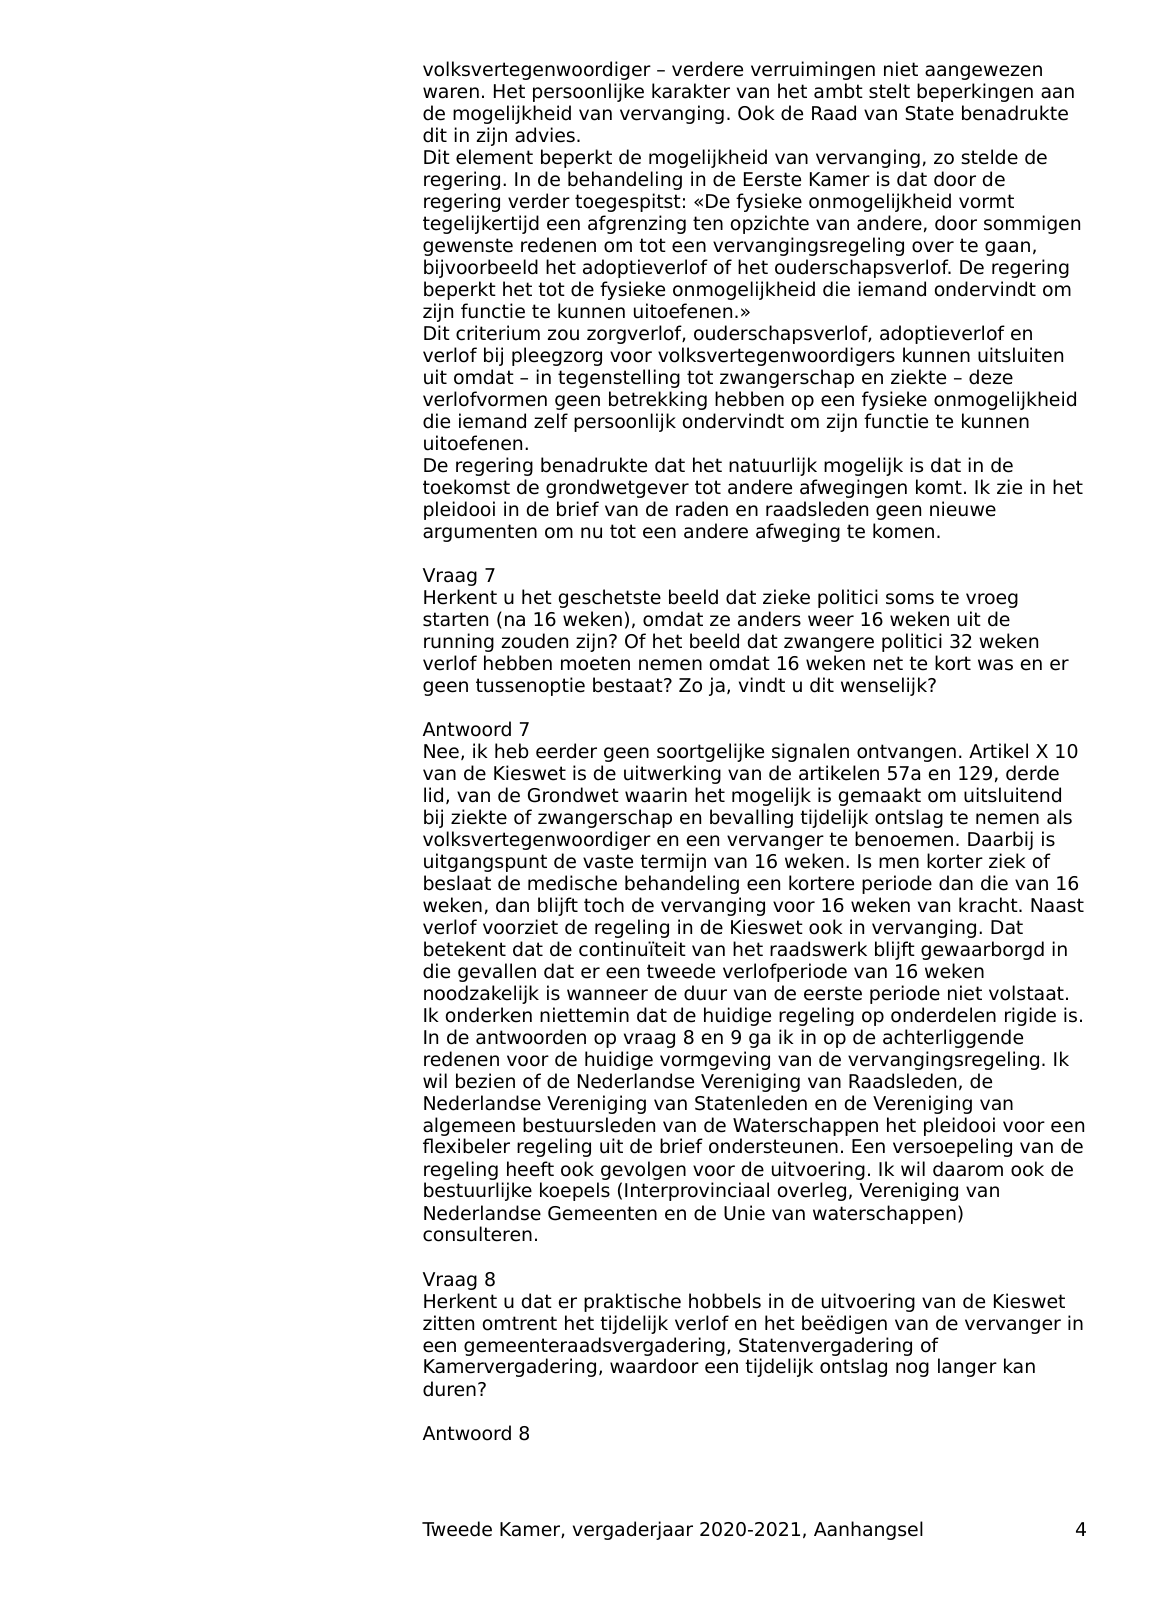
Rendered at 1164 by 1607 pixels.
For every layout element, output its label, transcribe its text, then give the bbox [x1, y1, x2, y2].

text Dit element beperkt de mogelijkheid van vervanging, zo stelde de regering. In de behandeling in de Eerste Kamer is dat door de regering verder toegespitst: «De fysieke onmogelijkheid vormt tegelijkertijd een afgrenzing ten opzichte van andere, door sommigen gewenste redenen om tot een vervangingsregeling over te gaan, bijvoorbeeld het adoptieverlof of het ouderschapsverlof. De regering beperkt het tot de fysieke onmogelijkheid die iemand ondervindt om zijn functie te kunnen uitoefenen.» [422, 147, 1087, 323]
text Herkent u dat er praktische hobbels in de uitvoering van de Kieswet zitten omtrent het tijdelijk verlof en het beëdigen van de vervanger in een gemeenteraadsvergadering, Statenvergadering of Kamervergadering, waardoor een tijdelijk ontslag nog langer kan duren? [422, 1291, 1087, 1400]
text Nee, ik heb eerder geen soortgelijke signalen ontvangen. Artikel X 10 van de Kieswet is de uitwerking van de artikelen 57a en 129, derde lid, van de Grondwet waarin het mogelijk is gemaakt om uitsluitend bij ziekte of zwangerschap en bevalling tijdelijk ontslag te nemen als volksvertegenwoordiger en een vervanger te benoemen. Daarbij is uitgangspunt de vaste termijn van 16 weken. Is men korter ziek of beslaat de medische behandeling een kortere periode dan die van 16 weken, dan blijft toch de vervanging voor 16 weken van kracht. Naast verlof voorziet de regeling in de Kieswet ook in vervanging. Dat betekent dat de continuïteit van het raadswerk blijft gewaarborgd in die gevallen dat er een tweede verlofperiode van 16 weken noodzakelijk is wanneer de duur van de eerste periode niet volstaat. [422, 741, 1087, 1004]
text volksvertegenwoordiger – verdere verruimingen niet aangewezen waren. Het persoonlijke karakter van het ambt stelt beperkingen aan de mogelijkheid van vervanging. Ook de Raad van State benadrukte dit in zijn advies. [422, 59, 1087, 147]
text Herkent u het geschetste beeld dat zieke politici soms te vroeg starten (na 16 weken), omdat ze anders weer 16 weken uit de running zouden zijn? Of het beeld dat zwangere politici 32 weken verlof hebben moeten nemen omdat 16 weken net te kort was en er geen tussenoptie bestaat? Zo ja, vindt u dit wenselijk? [422, 587, 1087, 697]
text Vraag 7 [422, 565, 1087, 587]
text De regering benadrukte dat het natuurlijk mogelijk is dat in de toekomst de grondwetgever tot andere afwegingen komt. Ik zie in het pleidooi in de brief van de raden en raadsleden geen nieuwe argumenten om nu tot een andere afweging te komen. [422, 455, 1087, 543]
text Antwoord 7 [422, 719, 1087, 741]
text Antwoord 8 [422, 1423, 1087, 1444]
text Dit criterium zou zorgverlof, ouderschapsverlof, adoptieverlof en verlof bij pleegzorg voor volksvertegenwoordigers kunnen uitsluiten uit omdat – in tegenstelling tot zwangerschap en ziekte – deze verlofvormen geen betrekking hebben op een fysieke onmogelijkheid die iemand zelf persoonlijk ondervindt om zijn functie te kunnen uitoefenen. [422, 323, 1087, 455]
text Vraag 8 [422, 1268, 1087, 1291]
text Ik onderken niettemin dat de huidige regeling op onderdelen rigide is. In de antwoorden op vraag 8 en 9 ga ik in op de achterliggende redenen voor de huidige vormgeving van de vervangingsregeling. Ik wil bezien of de Nederlandse Vereniging van Raadsleden, de Nederlandse Vereniging van Statenleden en de Vereniging van algemeen bestuursleden van de Waterschappen het pleidooi voor een flexibeler regeling uit de brief ondersteunen. Een versoepeling van de regeling heeft ook gevolgen voor de uitvoering. Ik wil daarom ook de bestuurlijke koepels (Interprovinciaal overleg, Vereniging van Nederlandse Gemeenten en de Unie van waterschappen) consulteren. [422, 1004, 1087, 1246]
